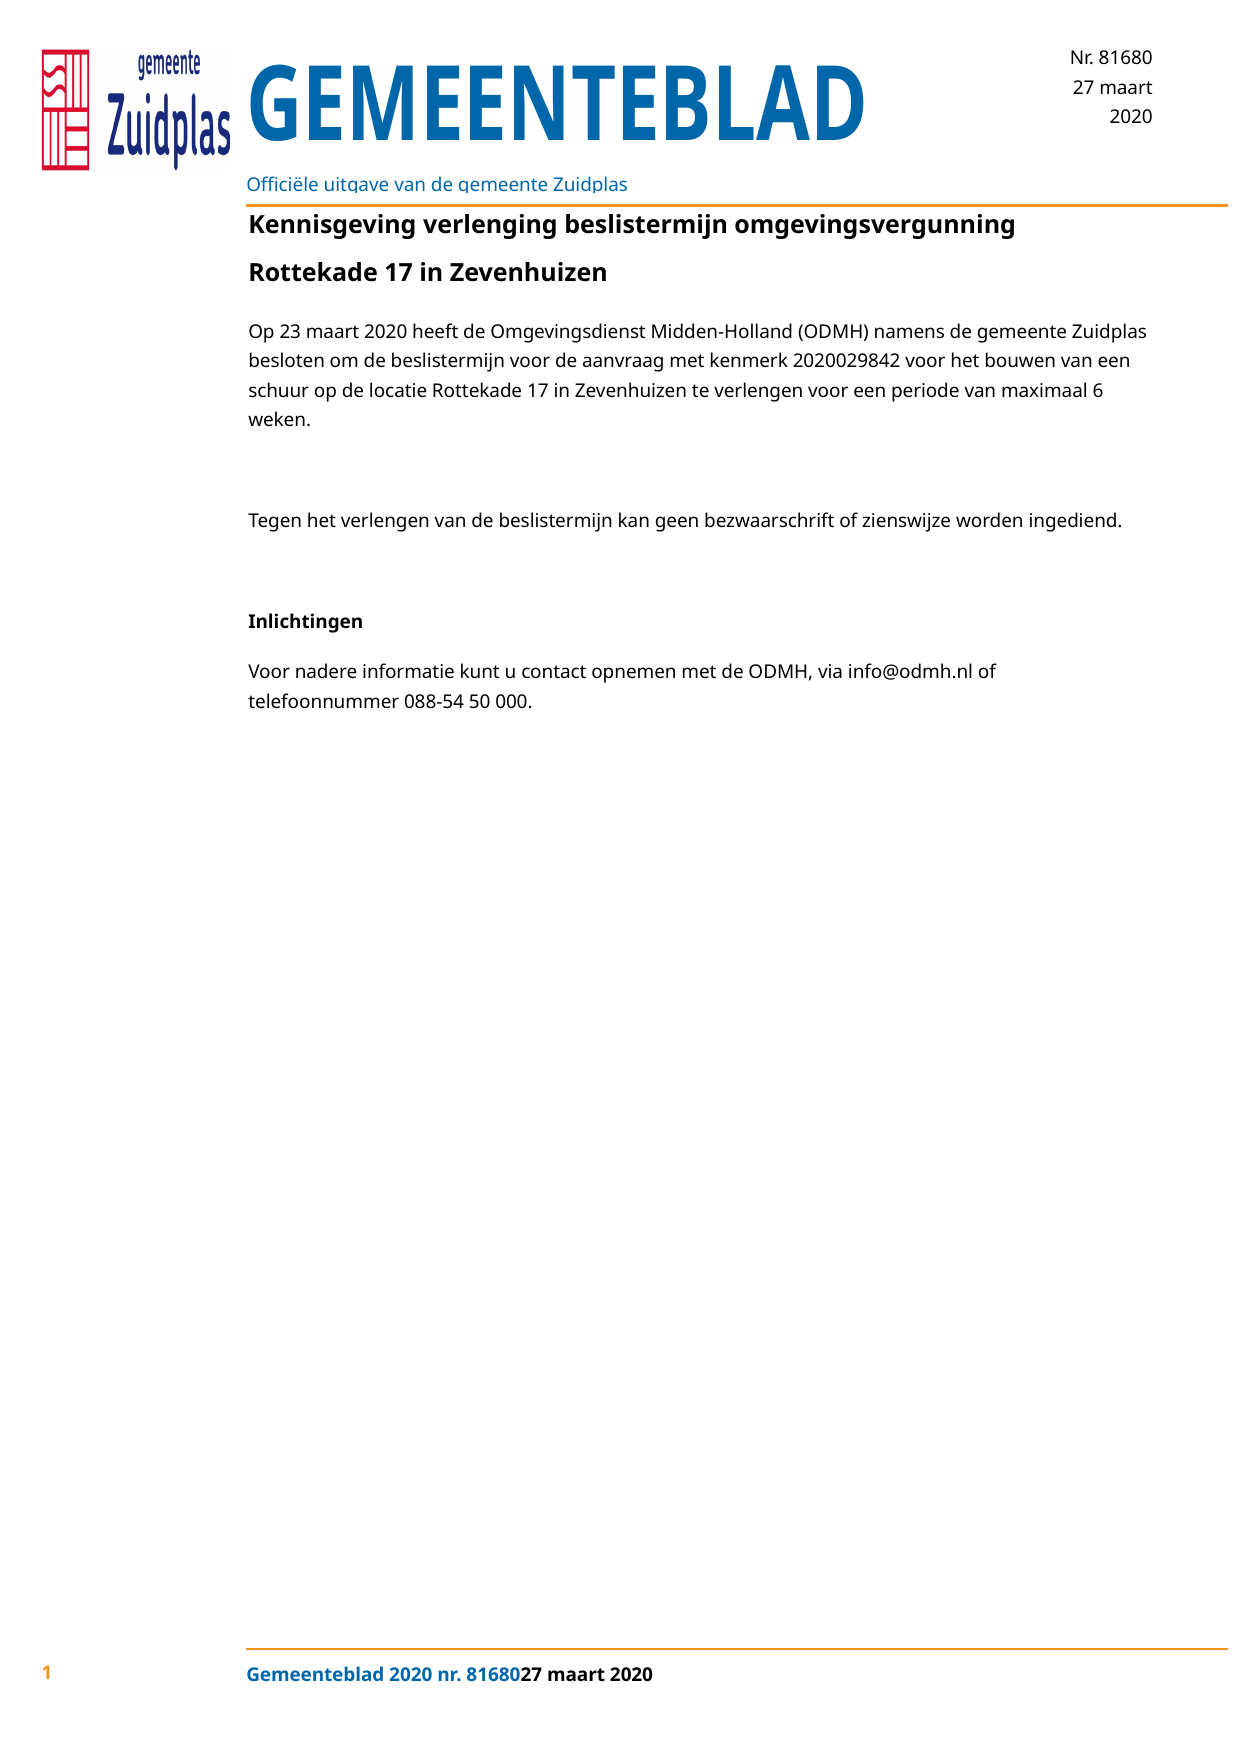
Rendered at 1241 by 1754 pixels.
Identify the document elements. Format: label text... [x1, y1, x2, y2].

text Op 23 maart 2020 heeft de Omgevingsdienst Midden-Holland (ODMH) namens de gemeente Zuidplas besloten om de beslistermijn voor de aanvraag met kenmerk 2020029842 voor het bouwen van een schuur op de locatie Rottekade 17 in Zevenhuizen te verlengen voor een periode van maximaal 6 weken. [248, 318, 1152, 432]
text Voor nadere informatie kunt u contact opnemen met de ODMH, via info@odmh.nl of telefoonnummer 088-54 50 000. [248, 659, 1152, 714]
text Tegen het verlengen van de beslistermijn kan geen bezwaarschrift of zienswijze worden ingediend. [248, 507, 1152, 533]
text Inlichtingen [248, 608, 1152, 634]
picture [41, 47, 231, 172]
text Kennisgeving verlenging beslistermijn omgevingsvergunning Rottekade 17 in Zevenhuizen [248, 207, 1152, 288]
